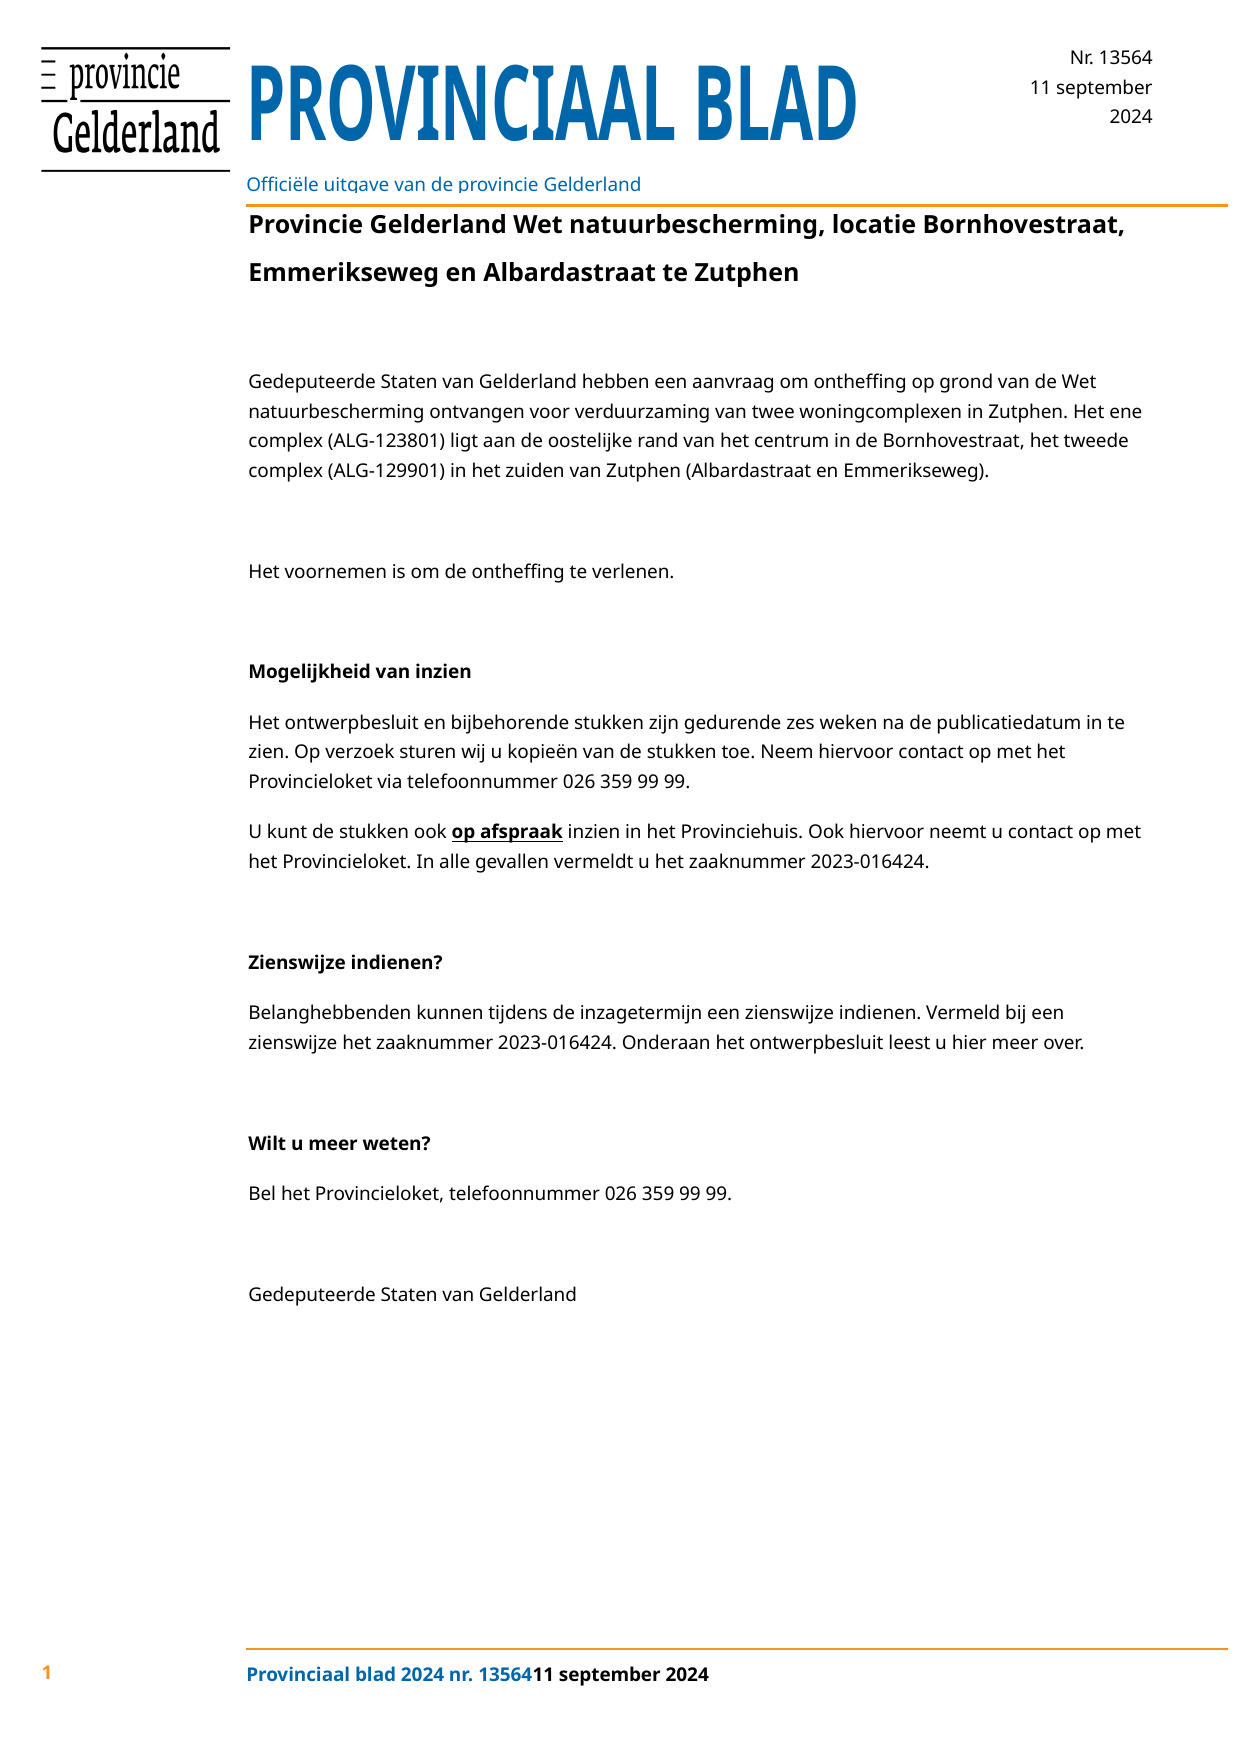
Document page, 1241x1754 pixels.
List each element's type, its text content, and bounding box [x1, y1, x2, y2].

text U kunt de stukken ook op afspraak inzien in het Provinciehuis. Ook hiervoor neemt u contact op met het Provincieloket. In alle gevallen vermeldt u het zaaknummer 2023-016424. [248, 819, 1152, 874]
text Zienswijze indienen? [248, 949, 1152, 975]
text Gedeputeerde Staten van Gelderland hebben een aanvraag om ontheffing op grond van de Wet natuurbescherming ontvangen voor verduurzaming van twee woningcomplexen in Zutphen. Het ene complex (ALG-123801) ligt aan de oostelijke rand van het centrum in de Bornhovestraat, het tweede complex (ALG-129901) in het zuiden van Zutphen (Albardastraat en Emmerikseweg). [248, 368, 1152, 483]
text Gedeputeerde Staten van Gelderland [248, 1281, 1152, 1307]
text Het ontwerpbesluit en bijbehorende stukken zijn gedurende zes weken na de publicatiedatum in te zien. Op verzoek sturen wij u kopieën van de stukken toe. Neem hiervoor contact op met het Provincieloket via telefoonnummer 026 359 99 99. [248, 709, 1152, 794]
text Provincie Gelderland Wet natuurbescherming, locatie Bornhovestraat, Emmerikseweg en Albardastraat te Zutphen [248, 207, 1152, 288]
text Wilt u meer weten? [248, 1130, 1152, 1156]
text Het voornemen is om de ontheffing te verlenen. [248, 558, 1152, 584]
text Mogelijkheid van inzien [248, 659, 1152, 684]
text Belanghebbenden kunnen tijdens de inzagetermijn een zienswijze indienen. Vermeld bij een zienswijze het zaaknummer 2023-016424. Onderaan het ontwerpbesluit leest u hier meer over. [248, 999, 1152, 1055]
picture [41, 47, 231, 172]
text Bel het Provincieloket, telefoonnummer 026 359 99 99. [248, 1180, 1152, 1206]
